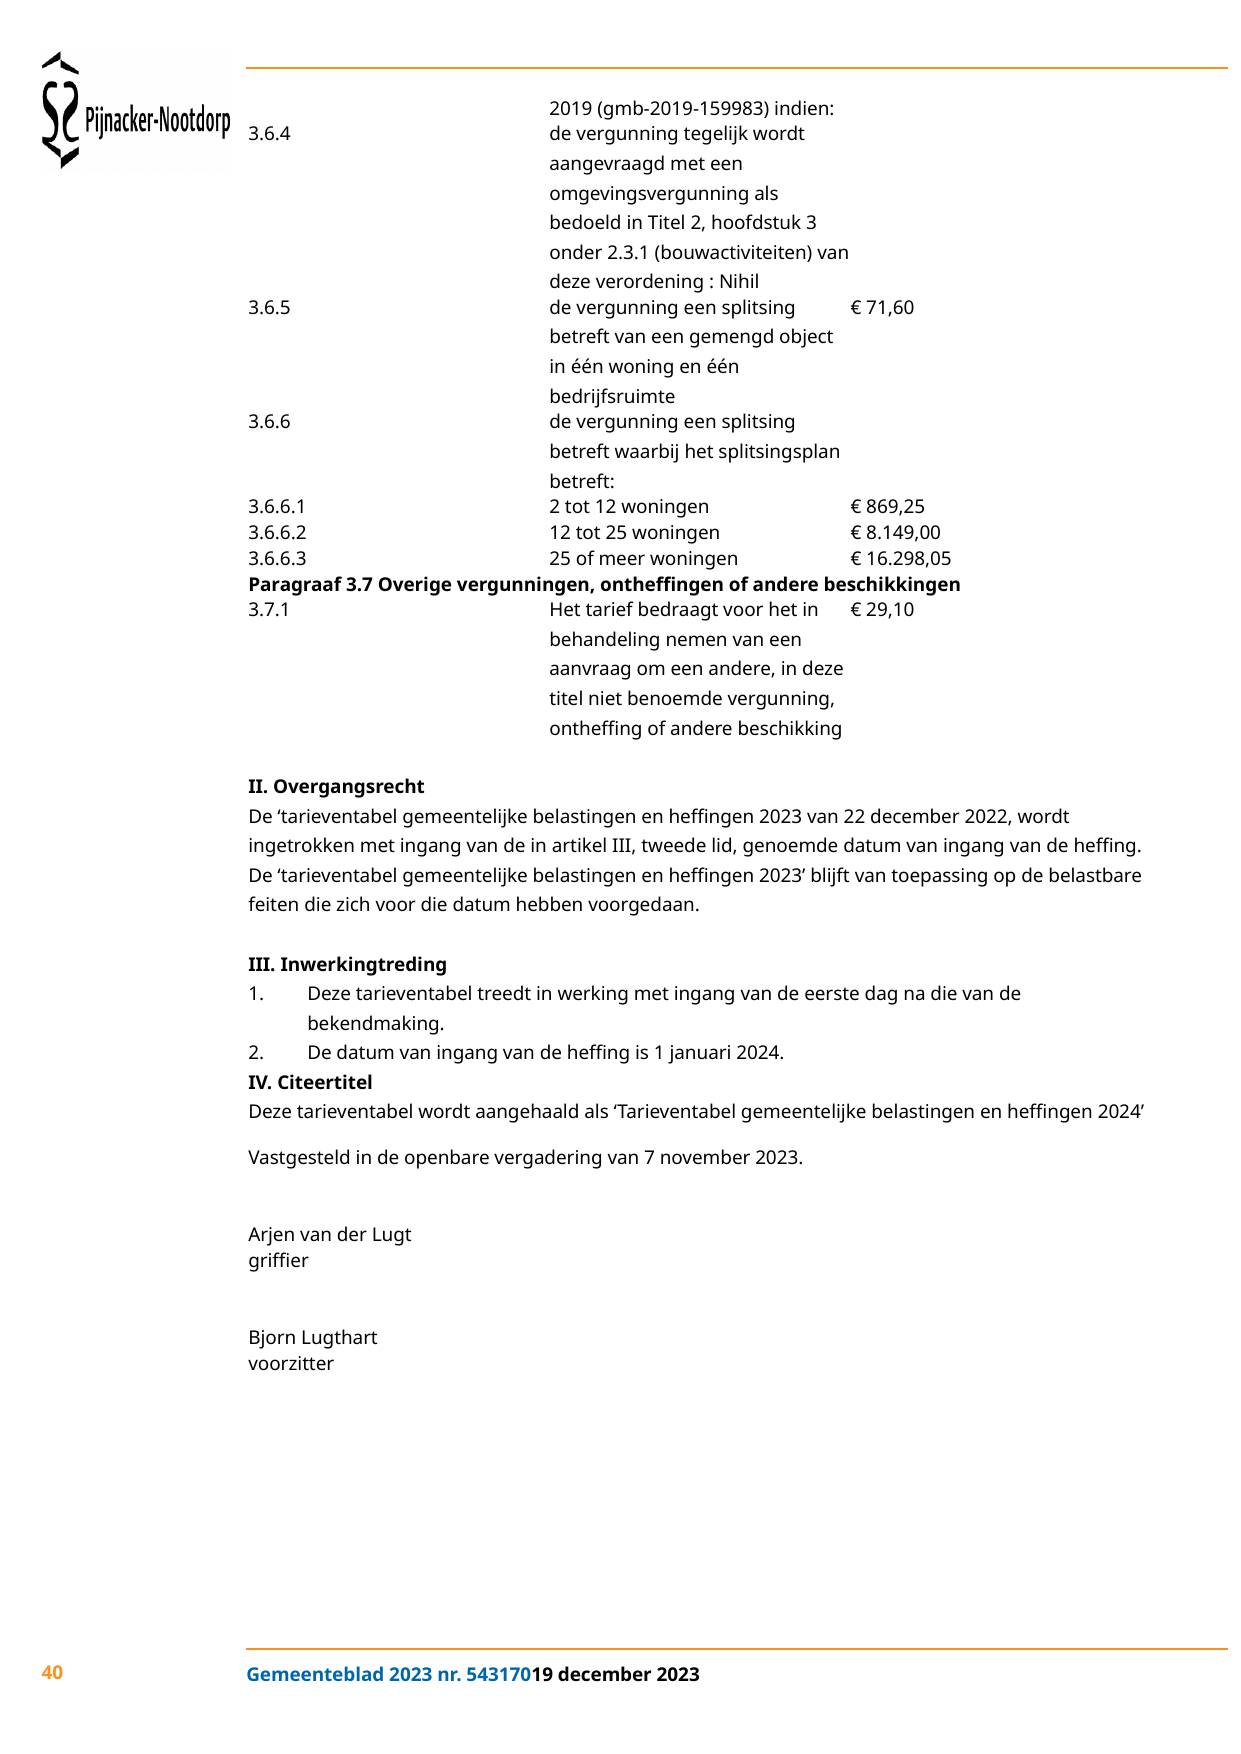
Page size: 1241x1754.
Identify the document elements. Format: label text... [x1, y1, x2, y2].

table_cell Het tarief bedraagt voor het in behandeling nemen van een aanvraag om een andere, in deze titel niet benoemde vergunning, ontheffing of andere beschikking [549, 596, 850, 741]
table_cell 3.6.5 [248, 294, 549, 409]
table_cell € 29,10 [850, 596, 1152, 741]
table_cell 12 tot 25 woningen [549, 519, 850, 545]
table_cell 25 of meer woningen [549, 545, 850, 571]
table_cell [850, 409, 1152, 493]
table_cell € 71,60 [850, 294, 1152, 409]
table_cell 3.6.6.3 [248, 545, 549, 571]
text De ‘tarieventabel gemeentelijke belastingen en heffingen 2023 van 22 december 2022, wordt ingetrokken met ingang van de in artikel III, tweede lid, genoemde datum van ingang van de heffing. De ‘tarieventabel gemeentelijke belastingen en heffingen 2023’ blijft van toepassing op de belastbare feiten die zich voor die datum hebben voorgedaan. [248, 803, 1152, 917]
list De datum van ingang van de heffing is 1 januari 2024. [248, 1039, 1152, 1065]
text griffier [248, 1247, 1152, 1273]
table_cell Paragraaf 3.7 Overige vergunningen, ontheffingen of andere beschikkingen [248, 571, 1152, 596]
table_cell de vergunning een splitsing betreft van een gemengd object in één woning en één bedrijfsruimte [549, 294, 850, 409]
table_cell 3.7.1 [248, 596, 549, 741]
text II. Overgangsrecht [248, 773, 1152, 799]
table_cell € 16.298,05 [850, 545, 1152, 571]
table_cell 3.6.6.2 [248, 519, 549, 545]
text IV. Citeertitel [248, 1069, 1152, 1095]
table_cell [850, 121, 1152, 294]
table_cell de vergunning tegelijk wordt aangevraagd met een omgevingsvergunning als bedoeld in Titel 2, hoofdstuk 3 onder 2.3.1 (bouwactiviteiten) van deze verordening : Nihil [549, 121, 850, 294]
table_cell 3.6.6 [248, 409, 549, 493]
text Arjen van der Lugt [248, 1222, 1152, 1247]
picture [41, 47, 231, 172]
table_cell 2019 (gmb-2019-159983) indien: [549, 95, 850, 121]
table_cell 3.6.4 [248, 121, 549, 294]
text Bjorn Lugthart [248, 1324, 1152, 1350]
text III. Inwerkingtreding [248, 951, 1152, 977]
text Deze tarieventabel wordt aangehaald als ‘Tarieventabel gemeentelijke belastingen en heffingen 2024’ [248, 1099, 1152, 1124]
table_cell € 8.149,00 [850, 519, 1152, 545]
table_cell [850, 95, 1152, 121]
text Vastgesteld in de openbare vergadering van 7 november 2023. [248, 1144, 1152, 1170]
text voorzitter [248, 1350, 1152, 1376]
table_cell 3.6.6.1 [248, 494, 549, 519]
table_cell € 869,25 [850, 494, 1152, 519]
table_cell 2 tot 12 woningen [549, 494, 850, 519]
table_cell de vergunning een splitsing betreft waarbij het splitsingsplan betreft: [549, 409, 850, 493]
table_cell [248, 95, 549, 121]
list Deze tarieventabel treedt in werking met ingang van de eerste dag na die van de bekendmaking. [248, 980, 1152, 1036]
